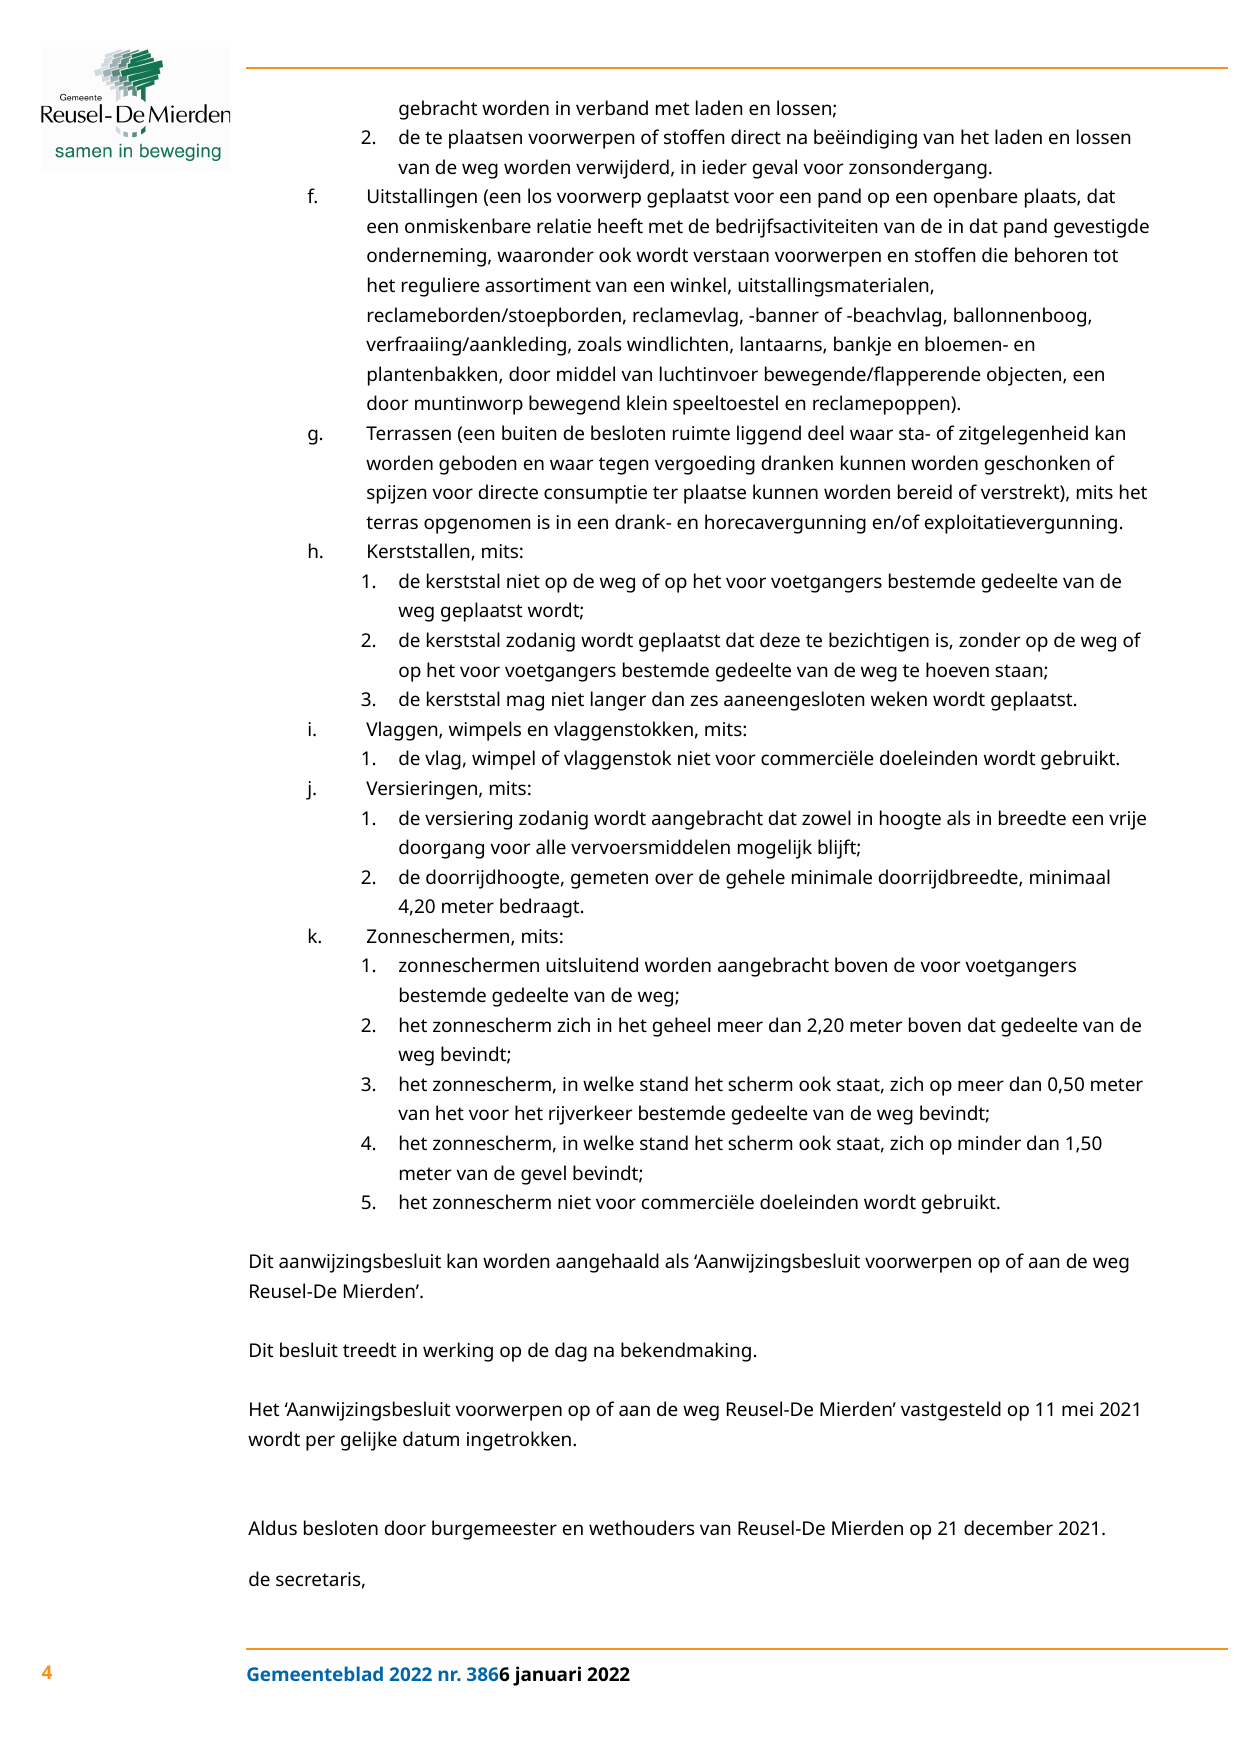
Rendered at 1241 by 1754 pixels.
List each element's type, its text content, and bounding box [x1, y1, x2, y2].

list de versiering zodanig wordt aangebracht dat zowel in hoogte als in breedte een vrije doorgang voor alle vervoersmiddelen mogelijk blijft; [361, 805, 1152, 860]
text de secretaris, [248, 1566, 1152, 1592]
list de te plaatsen voorwerpen of stoffen direct na beëindiging van het laden en lossen van de weg worden verwijderd, in ieder geval voor zonsondergang. [361, 124, 1152, 180]
list Zonneschermen, mits: [307, 923, 1152, 949]
list Versieringen, mits: [307, 775, 1152, 801]
text Het ‘Aanwijzingsbesluit voorwerpen op of aan de weg Reusel-De Mierden’ vastgesteld op 11 mei 2021 wordt per gelijke datum ingetrokken. [248, 1396, 1152, 1452]
list de kerststal niet op de weg of op het voor voetgangers bestemde gedeelte van de weg geplaatst wordt; [361, 568, 1152, 623]
list het zonnescherm niet voor commerciële doeleinden wordt gebruikt. [361, 1189, 1152, 1215]
list het zonnescherm, in welke stand het scherm ook staat, zich op meer dan 0,50 meter van het voor het rijverkeer bestemde gedeelte van de weg bevindt; [361, 1071, 1152, 1126]
list het zonnescherm, in welke stand het scherm ook staat, zich op minder dan 1,50 meter van de gevel bevindt; [361, 1130, 1152, 1186]
text Dit aanwijzingsbesluit kan worden aangehaald als ‘Aanwijzingsbesluit voorwerpen op of aan de weg Reusel-De Mierden’. [248, 1248, 1152, 1304]
list de kerststal mag niet langer dan zes aaneengesloten weken wordt geplaatst. [361, 686, 1152, 712]
list zonneschermen uitsluitend worden aangebracht boven de voor voetgangers bestemde gedeelte van de weg; [361, 953, 1152, 1008]
picture [41, 47, 231, 172]
list gebracht worden in verband met laden en lossen; [361, 95, 1152, 121]
list de vlag, wimpel of vlaggenstok niet voor commerciële doeleinden wordt gebruikt. [361, 746, 1152, 771]
list Terrassen (een buiten de besloten ruimte liggend deel waar sta- of zitgelegenheid kan worden geboden en waar tegen vergoeding dranken kunnen worden geschonken of spijzen voor directe consumptie ter plaatse kunnen worden bereid of verstrekt), mits het terras opgenomen is in een drank- en horecavergunning en/of exploitatievergunning. [307, 420, 1152, 535]
list de doorrijdhoogte, gemeten over de gehele minimale doorrijdbreedte, minimaal 4,20 meter bedraagt. [361, 864, 1152, 919]
list de kerststal zodanig wordt geplaatst dat deze te bezichtigen is, zonder op de weg of op het voor voetgangers bestemde gedeelte van de weg te hoeven staan; [361, 627, 1152, 683]
text Aldus besloten door burgemeester en wethouders van Reusel-De Mierden op 21 december 2021. [248, 1515, 1152, 1541]
text Dit besluit treedt in werking op de dag na bekendmaking. [248, 1337, 1152, 1363]
list Uitstallingen (een los voorwerp geplaatst voor een pand op een openbare plaats, dat een onmiskenbare relatie heeft met de bedrijfsactiviteiten van de in dat pand gevestigde onderneming, waaronder ook wordt verstaan voorwerpen en stoffen die behoren tot het reguliere assortiment van een winkel, uitstallingsmaterialen, reclameborden/stoepborden, reclamevlag, -banner of -beachvlag, ballonnenboog, verfraaiing/aankleding, zoals windlichten, lantaarns, bankje en bloemen- en plantenbakken, door middel van luchtinvoer bewegende/flapperende objecten, een door muntinworp bewegend klein speeltoestel en reclamepoppen). [307, 183, 1152, 416]
list Vlaggen, wimpels en vlaggenstokken, mits: [307, 716, 1152, 742]
list het zonnescherm zich in het geheel meer dan 2,20 meter boven dat gedeelte van de weg bevindt; [361, 1012, 1152, 1067]
list Kerststallen, mits: [307, 538, 1152, 564]
